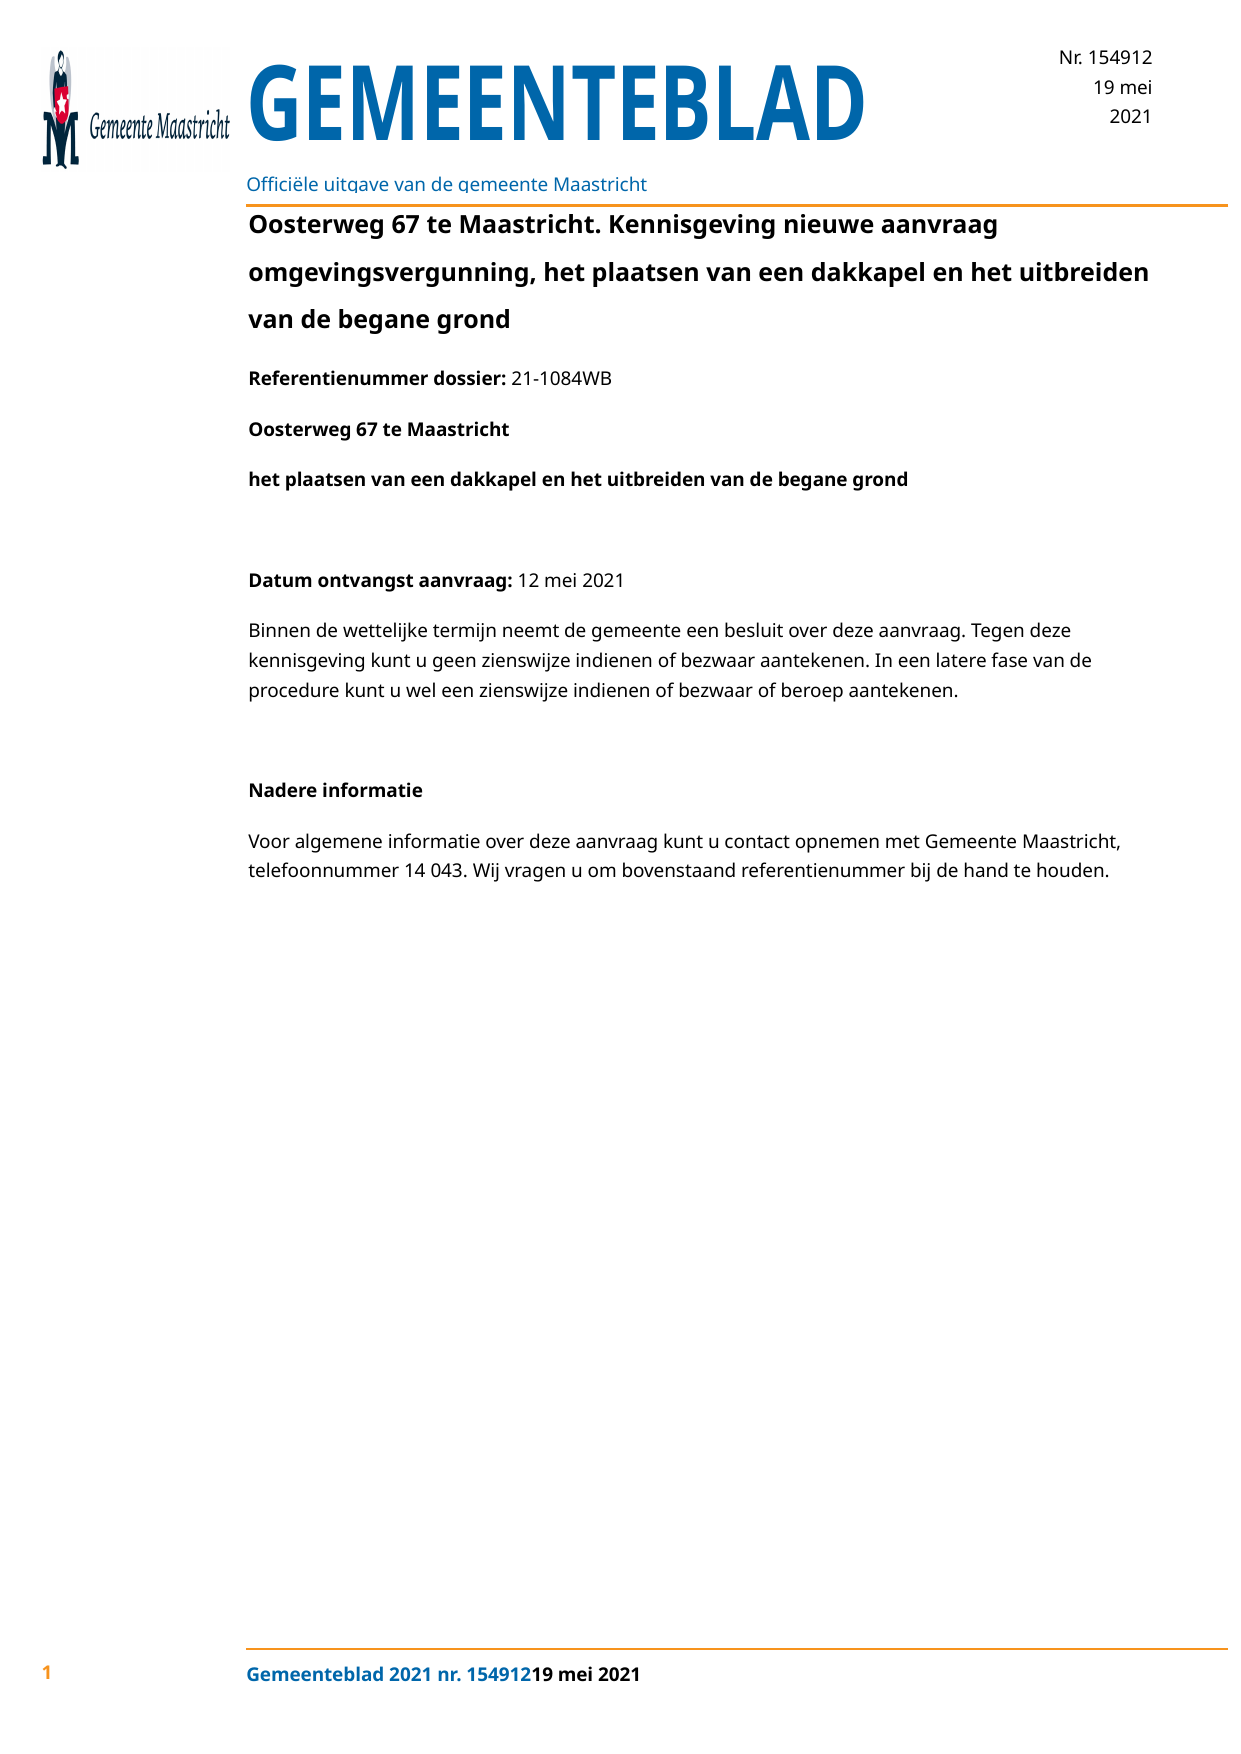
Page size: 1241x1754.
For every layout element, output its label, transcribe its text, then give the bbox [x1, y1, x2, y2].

text Oosterweg 67 te Maastricht. Kennisgeving nieuwe aanvraag omgevingsvergunning, het plaatsen van een dakkapel en het uitbreiden van de begane grond [248, 207, 1152, 336]
picture [41, 47, 231, 172]
text Datum ontvangst aanvraag: 12 mei 2021 [248, 567, 1152, 593]
text Binnen de wettelijke termijn neemt de gemeente een besluit over deze aanvraag. Tegen deze kennisgeving kunt u geen zienswijze indienen of bezwaar aantekenen. In een latere fase van de procedure kunt u wel een zienswijze indienen of bezwaar of beroep aantekenen. [248, 618, 1152, 702]
text Referentienummer dossier: 21-1084WB [248, 366, 1152, 391]
text Oosterweg 67 te Maastricht [248, 416, 1152, 442]
text het plaatsen van een dakkapel en het uitbreiden van de begane grond [248, 466, 1152, 492]
text Voor algemene informatie over deze aanvraag kunt u contact opnemen met Gemeente Maastricht, telefoonnummer 14 043. Wij vragen u om bovenstaand referentienummer bij de hand te houden. [248, 828, 1152, 883]
text Nadere informatie [248, 778, 1152, 803]
